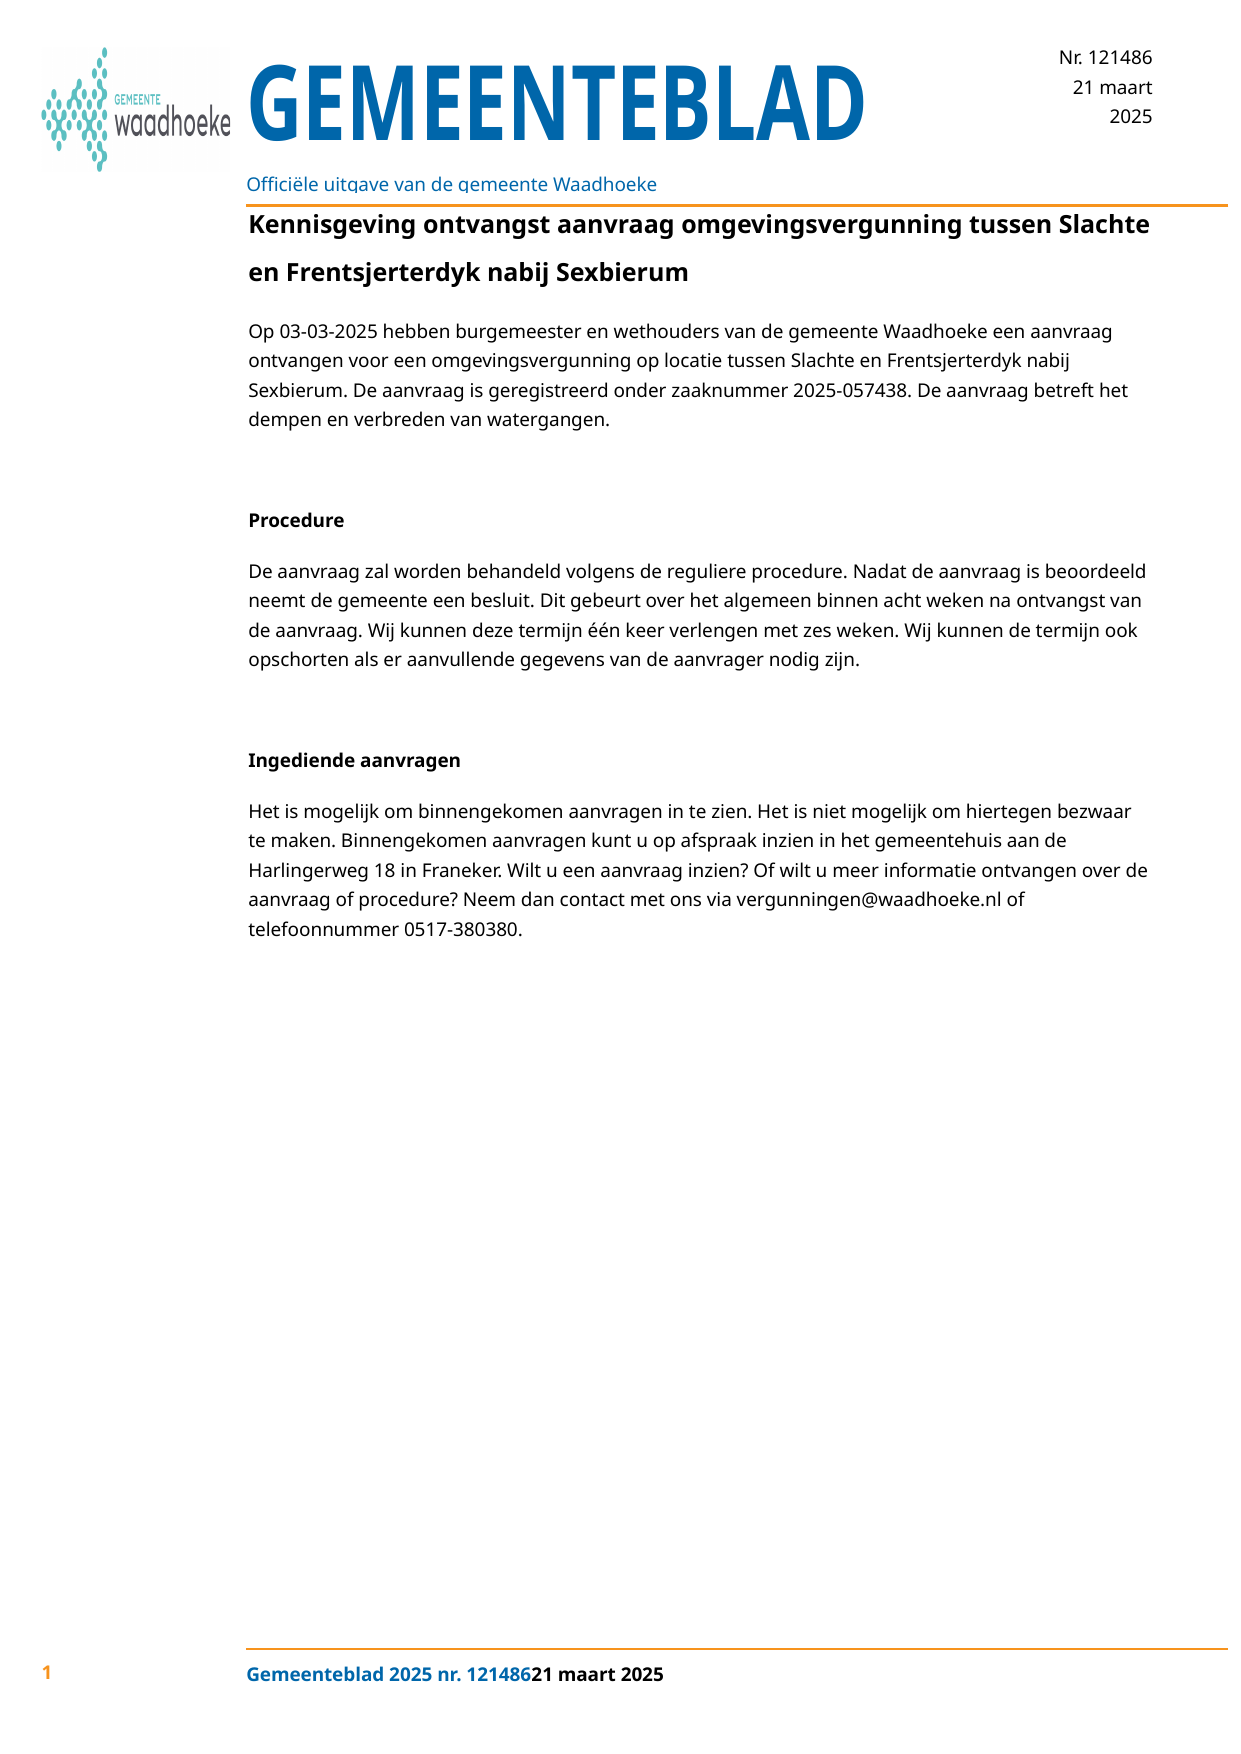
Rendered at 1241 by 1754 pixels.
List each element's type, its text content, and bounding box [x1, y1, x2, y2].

text Ingediende aanvragen [248, 747, 1152, 773]
text Het is mogelijk om binnengekomen aanvragen in te zien. Het is niet mogelijk om hiertegen bezwaar te maken. Binnengekomen aanvragen kunt u op afspraak inzien in het gemeentehuis aan de Harlingerweg 18 in Franeker. Wilt u een aanvraag inzien? Of wilt u meer informatie ontvangen over de aanvraag of procedure? Neem dan contact met ons via vergunningen@waadhoeke.nl of telefoonnummer 0517-380380. [248, 798, 1152, 942]
text De aanvraag zal worden behandeld volgens de reguliere procedure. Nadat de aanvraag is beoordeeld neemt de gemeente een besluit. Dit gebeurt over het algemeen binnen acht weken na ontvangst van de aanvraag. Wij kunnen deze termijn één keer verlengen met zes weken. Wij kunnen de termijn ook opschorten als er aanvullende gegevens van de aanvrager nodig zijn. [248, 558, 1152, 672]
text Op 03-03-2025 hebben burgemeester en wethouders van de gemeente Waadhoeke een aanvraag ontvangen voor een omgevingsvergunning op locatie tussen Slachte en Frentsjerterdyk nabij Sexbierum. De aanvraag is geregistreerd onder zaaknummer 2025-057438. De aanvraag betreft het dempen en verbreden van watergangen. [248, 318, 1152, 432]
text Kennisgeving ontvangst aanvraag omgevingsvergunning tussen Slachte en Frentsjerterdyk nabij Sexbierum [248, 207, 1152, 288]
picture [41, 47, 231, 172]
text Procedure [248, 507, 1152, 533]
